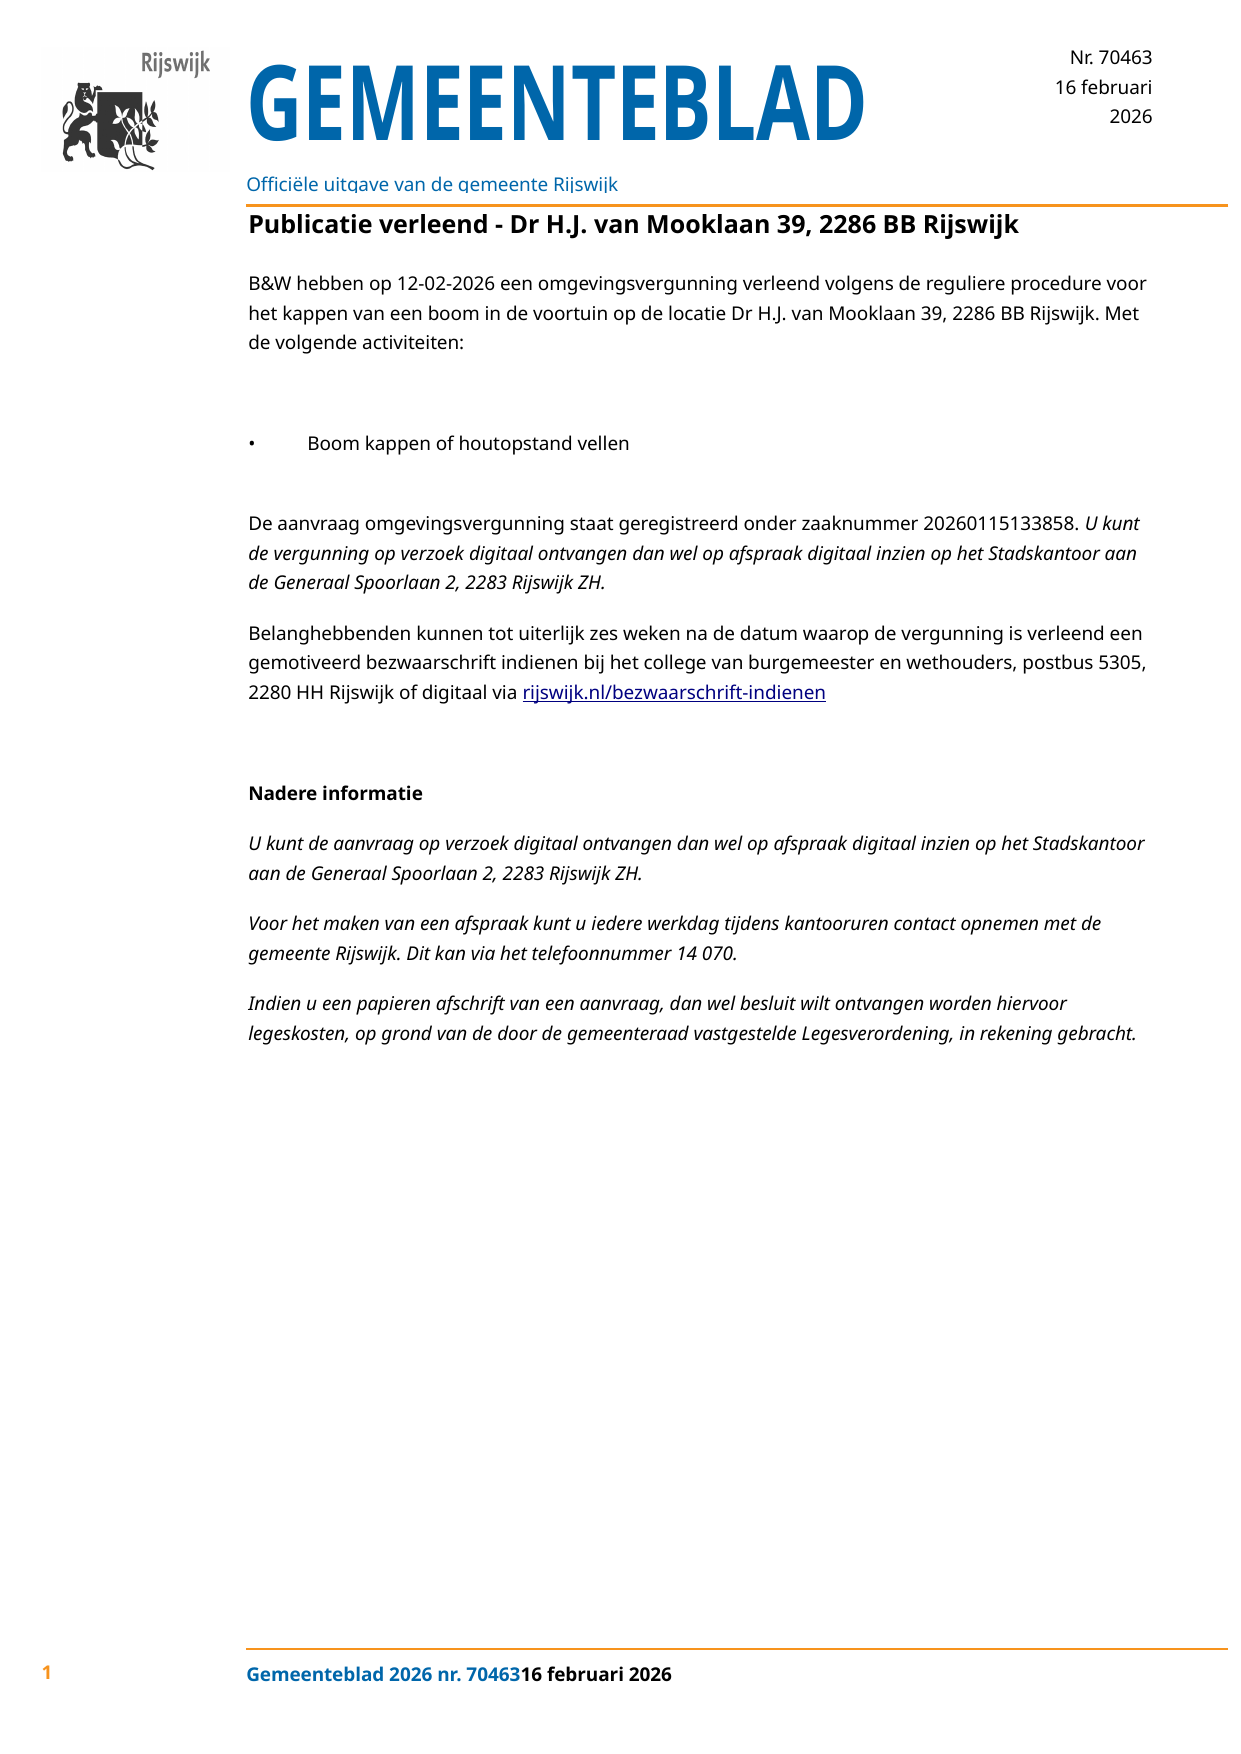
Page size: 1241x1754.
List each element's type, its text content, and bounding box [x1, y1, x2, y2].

picture [41, 47, 231, 172]
text Voor het maken van een afspraak kunt u iedere werkdag tijdens kantooruren contact opnemen met de gemeente Rijswijk. Dit kan via het telefoonnummer 14 070. [248, 910, 1152, 966]
text Indien u een papieren afschrift van een aanvraag, dan wel besluit wilt ontvangen worden hiervoor legeskosten, op grond van de door de gemeenteraad vastgestelde Legesverordening, in rekening gebracht. [248, 990, 1152, 1046]
text B&W hebben op 12-02-2026 een omgevingsvergunning verleend volgens de reguliere procedure voor het kappen van een boom in de voortuin op de locatie Dr H.J. van Mooklaan 39, 2286 BB Rijswijk. Met de volgende activiteiten: [248, 270, 1152, 355]
text U kunt de aanvraag op verzoek digitaal ontvangen dan wel op afspraak digitaal inzien op het Stadskantoor aan de Generaal Spoorlaan 2, 2283 Rijswijk ZH. [248, 830, 1152, 886]
text Nadere informatie [248, 780, 1152, 806]
text Publicatie verleend - Dr H.J. van Mooklaan 39, 2286 BB Rijswijk [248, 207, 1152, 241]
text Belanghebbenden kunnen tot uiterlijk zes weken na de datum waarop de vergunning is verleend een gemotiveerd bezwaarschrift indienen bij het college van burgemeester en wethouders, postbus 5305, 2280 HH Rijswijk of digitaal via rijswijk.nl/bezwaarschrift-indienen [248, 620, 1152, 705]
text De aanvraag omgevingsvergunning staat geregistreerd onder zaaknummer 20260115133858. U kunt de vergunning op verzoek digitaal ontvangen dan wel op afspraak digitaal inzien op het Stadskantoor aan de Generaal Spoorlaan 2, 2283 Rijswijk ZH. [248, 510, 1152, 595]
list Boom kappen of houtopstand vellen [248, 430, 1152, 456]
